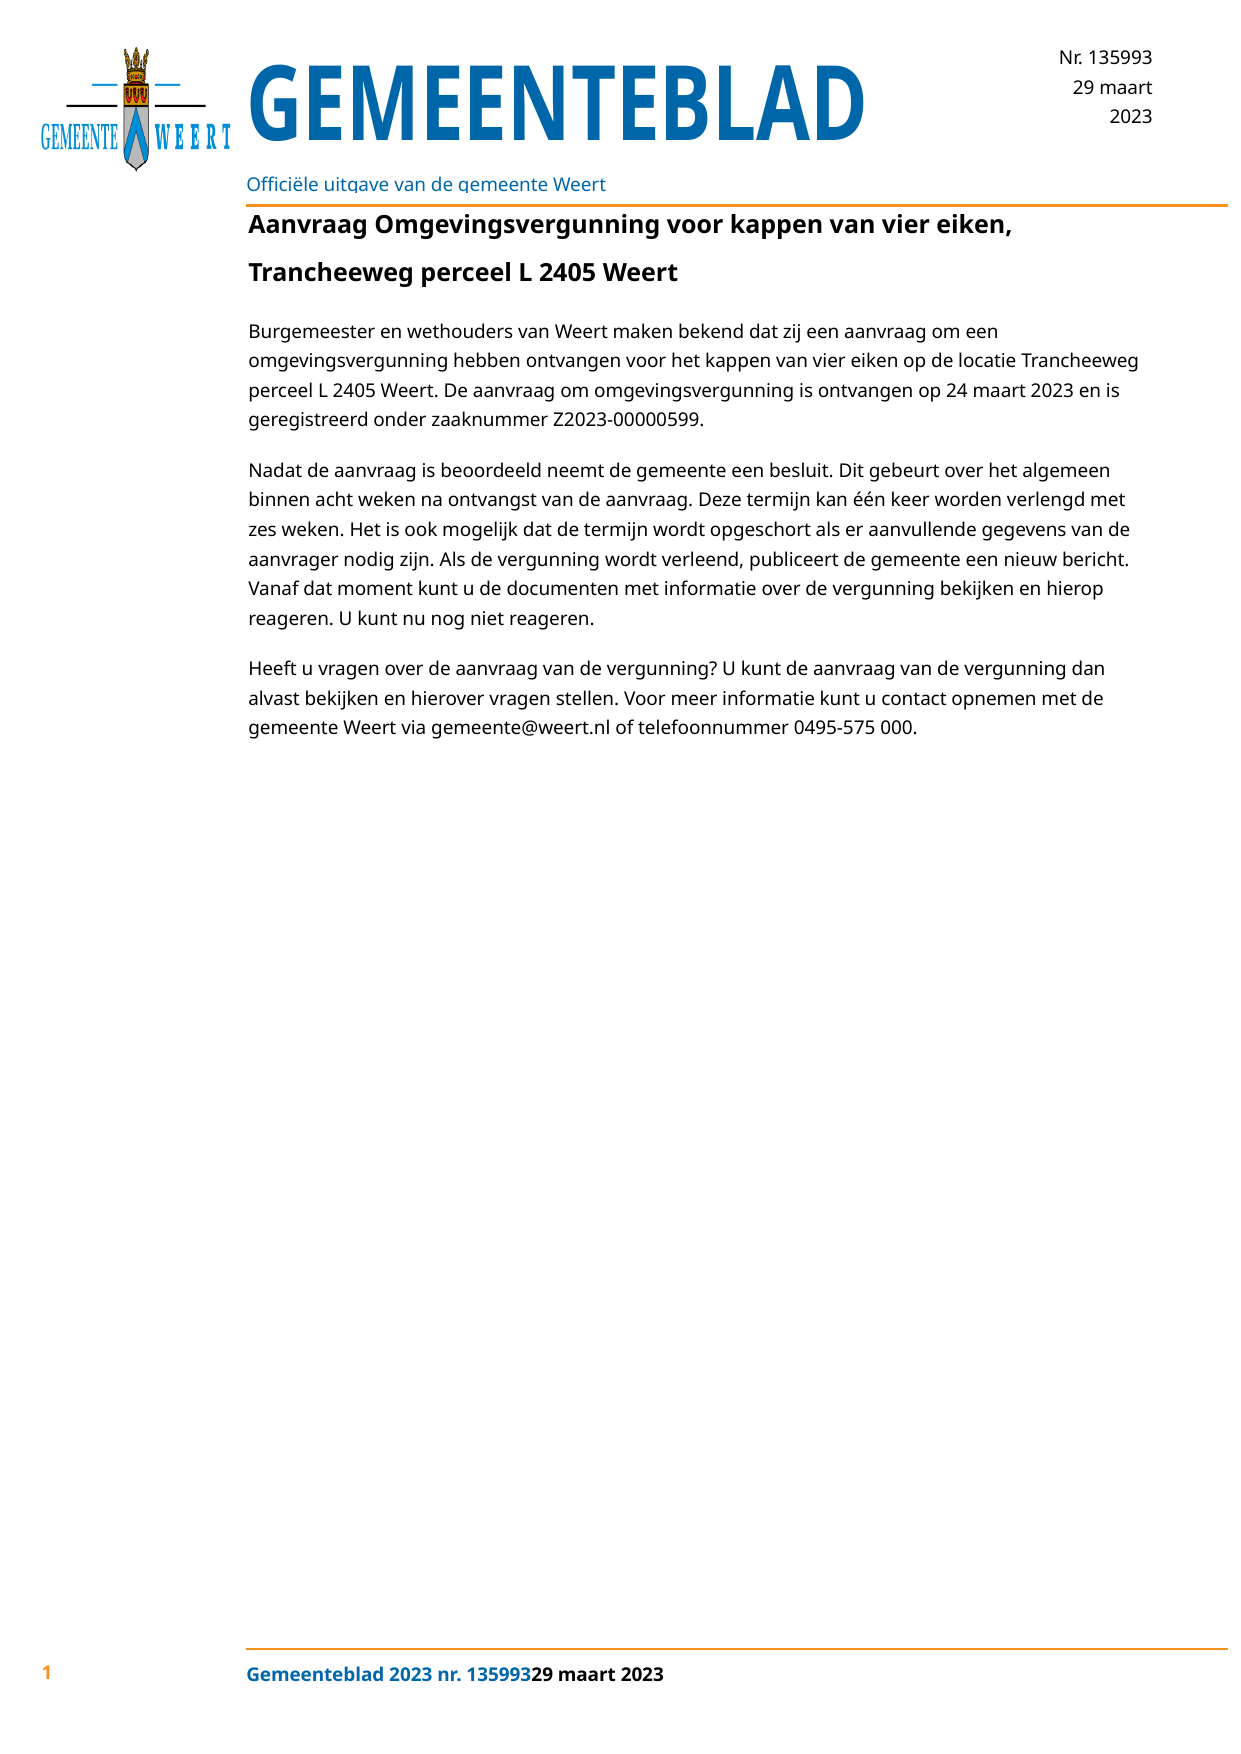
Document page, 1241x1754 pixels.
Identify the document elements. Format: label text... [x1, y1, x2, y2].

text Aanvraag Omgevingsvergunning voor kappen van vier eiken, Trancheeweg perceel L 2405 Weert [248, 207, 1152, 288]
text Burgemeester en wethouders van Weert maken bekend dat zij een aanvraag om een omgevingsvergunning hebben ontvangen voor het kappen van vier eiken op de locatie Trancheeweg perceel L 2405 Weert. De aanvraag om omgevingsvergunning is ontvangen op 24 maart 2023 en is geregistreerd onder zaaknummer Z2023-00000599. [248, 318, 1152, 432]
text Nadat de aanvraag is beoordeeld neemt de gemeente een besluit. Dit gebeurt over het algemeen binnen acht weken na ontvangst van de aanvraag. Deze termijn kan één keer worden verlengd met zes weken. Het is ook mogelijk dat de termijn wordt opgeschort als er aanvullende gegevens van de aanvrager nodig zijn. Als de vergunning wordt verleend, publiceert de gemeente een nieuw bericht. Vanaf dat moment kunt u de documenten met informatie over de vergunning bekijken en hierop reageren. U kunt nu nog niet reageren. [248, 457, 1152, 631]
picture [41, 47, 231, 172]
text Heeft u vragen over de aanvraag van de vergunning? U kunt de aanvraag van de vergunning dan alvast bekijken en hierover vragen stellen. Voor meer informatie kunt u contact opnemen met de gemeente Weert via gemeente@weert.nl of telefoonnummer 0495-575 000. [248, 655, 1152, 740]
